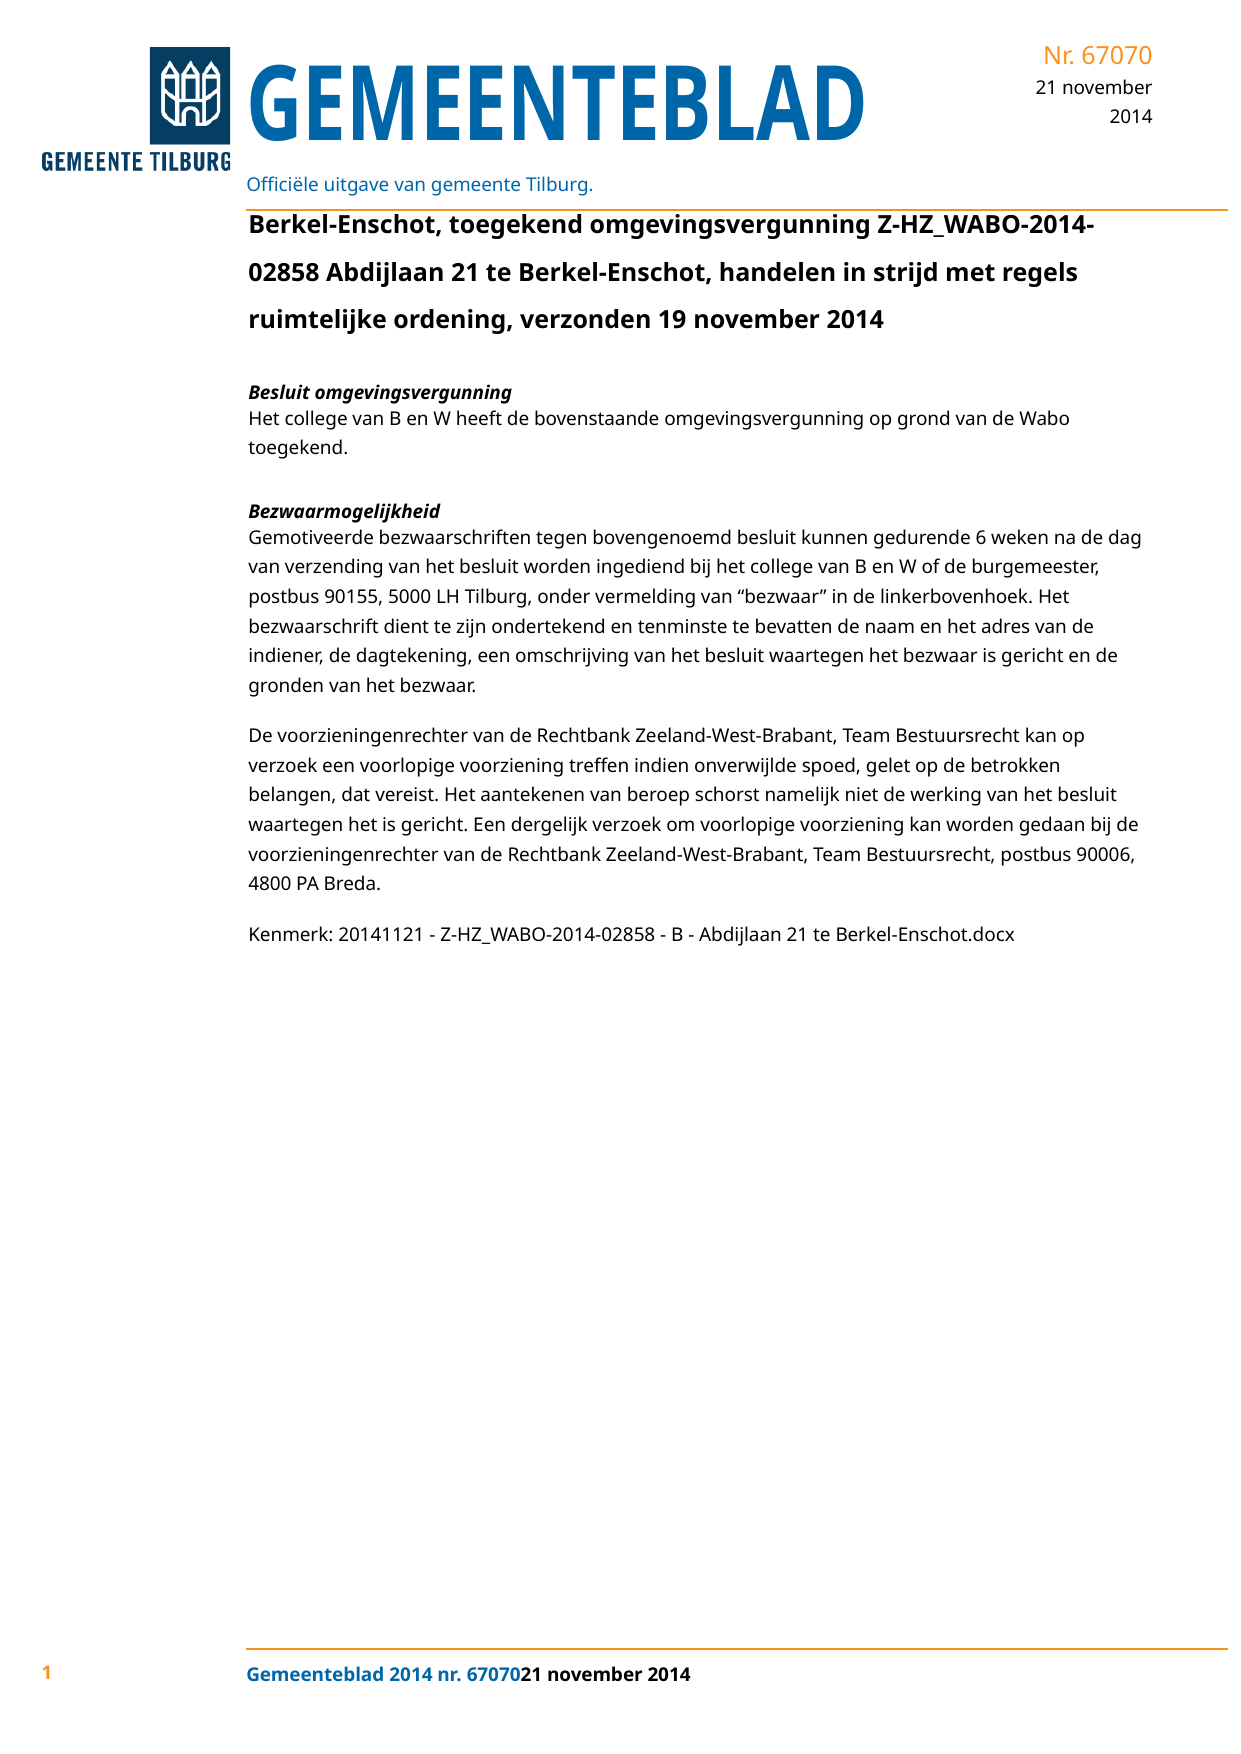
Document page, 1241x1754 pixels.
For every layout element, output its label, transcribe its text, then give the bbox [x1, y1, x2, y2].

text Bezwaarmogelijkheid [248, 498, 1152, 524]
text Gemotiveerde bezwaarschriften tegen bovengenoemd besluit kunnen gedurende 6 weken na de dag van verzending van het besluit worden ingediend bij het college van B en W of de burgemeester, postbus 90155, 5000 LH Tilburg, onder vermelding van “bezwaar” in de linkerbovenhoek. Het bezwaarschrift dient te zijn ondertekend en tenminste te bevatten de naam en het adres van de indiener, de dagtekening, een omschrijving van het besluit waartegen het bezwaar is gericht en de gronden van het bezwaar. [248, 524, 1152, 698]
text Berkel-Enschot, toegekend omgevingsvergunning Z-HZ_WABO-2014-02858 Abdijlaan 21 te Berkel-Enschot, handelen in strijd met regels ruimtelijke ordening, verzonden 19 november 2014 [248, 211, 1152, 336]
text Kenmerk: 20141121 - Z-HZ_WABO-2014-02858 - B - Abdijlaan 21 te Berkel-Enschot.docx [248, 921, 1152, 946]
text De voorzieningenrechter van de Rechtbank Zeeland-West-Brabant, Team Bestuursrecht kan op verzoek een voorlopige voorziening treffen indien onverwijlde spoed, gelet op de betrokken belangen, dat vereist. Het aantekenen van beroep schorst namelijk niet de werking van het besluit waartegen het is gericht. Een dergelijk verzoek om voorlopige voorziening kan worden gedaan bij de voorzieningenrechter van de Rechtbank Zeeland-West-Brabant, Team Bestuursrecht, postbus 90006, 4800 PA Breda. [248, 722, 1152, 896]
text Het college van B en W heeft de bovenstaande omgevingsvergunning op grond van de Wabo toegekend. [248, 405, 1152, 460]
picture [41, 47, 231, 172]
text Besluit omgevingsvergunning [248, 379, 1152, 405]
